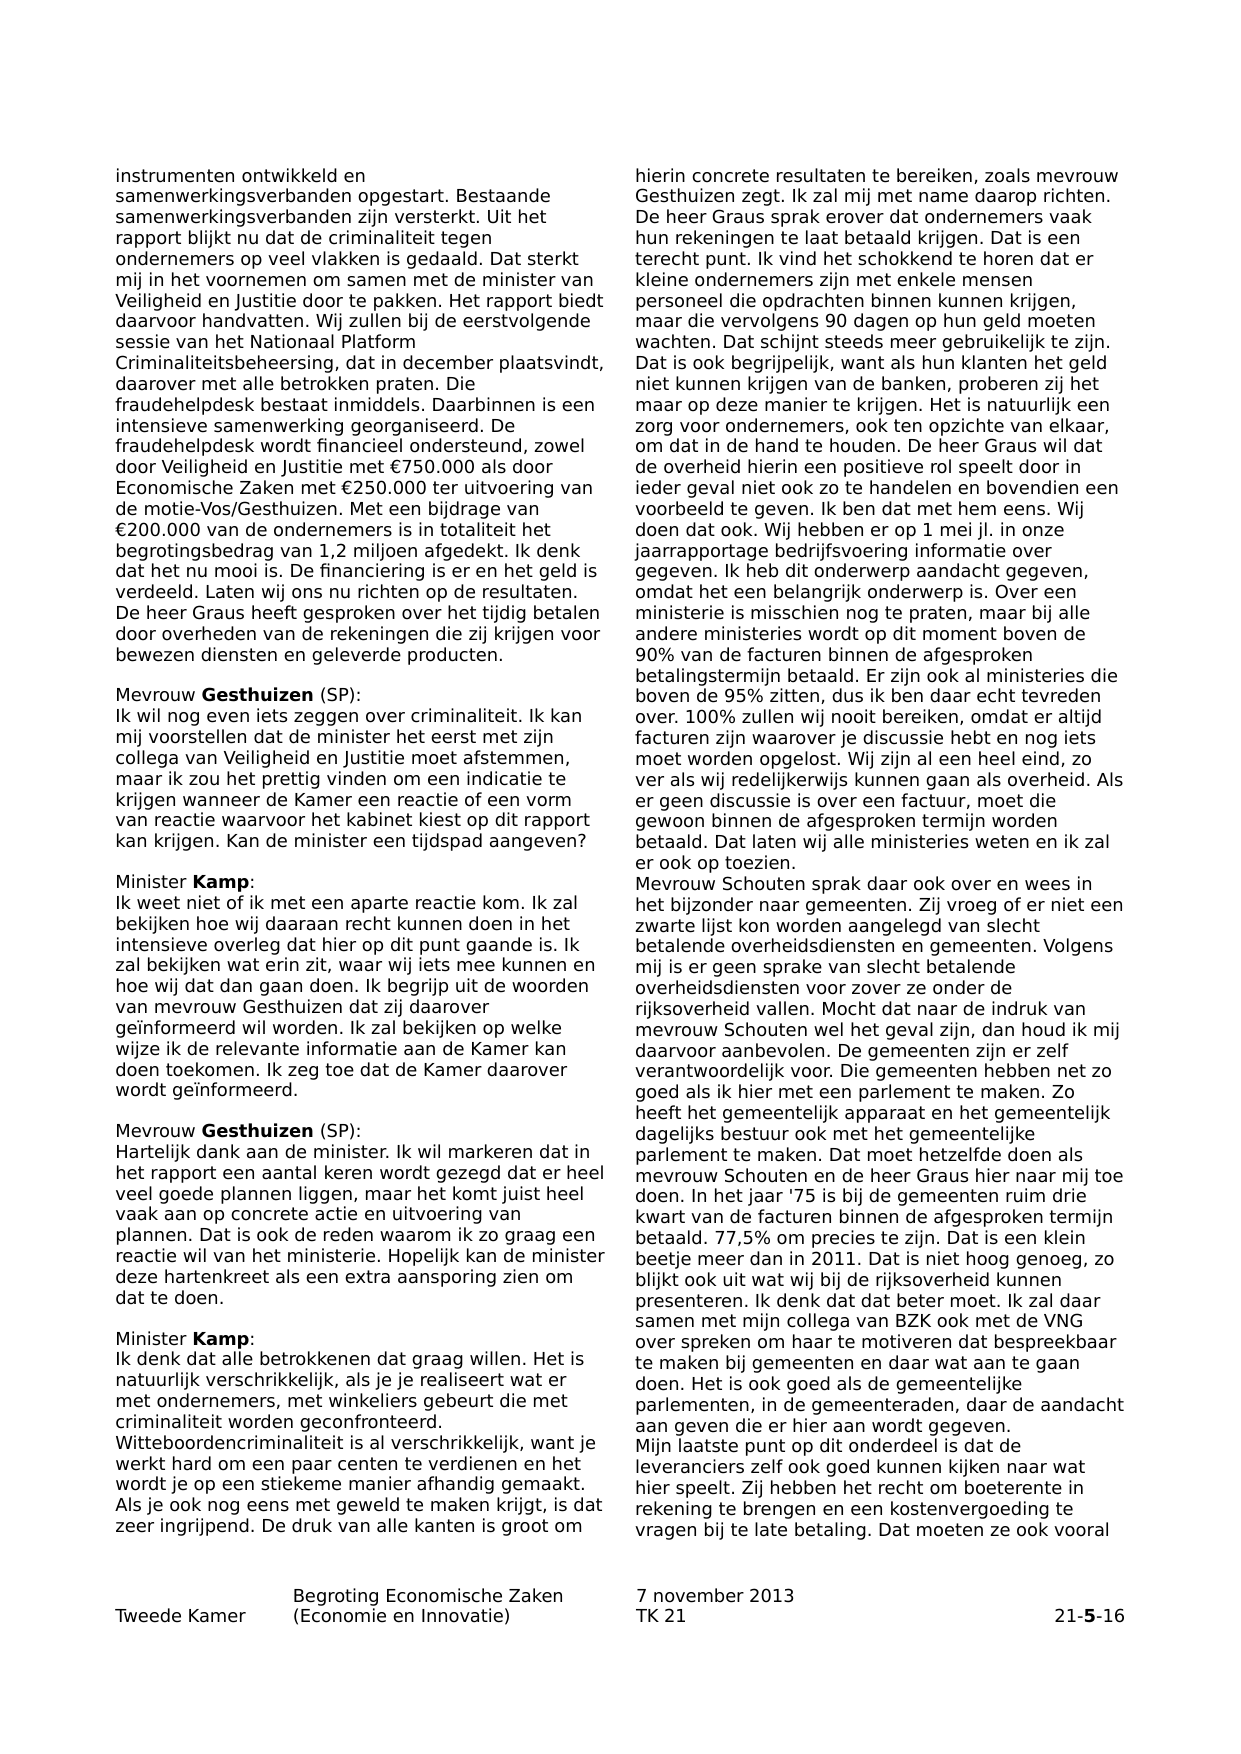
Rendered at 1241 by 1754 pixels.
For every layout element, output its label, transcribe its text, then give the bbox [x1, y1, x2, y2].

text Minister Kamp: [115, 1328, 605, 1349]
text Mevrouw Schouten sprak daar ook over en wees in het bijzonder naar gemeenten. Zij vroeg of er niet een zwarte lijst kon worden aangelegd van slecht betalende overheidsdiensten en gemeenten. Volgens mij is er geen sprake van slecht betalende overheidsdiensten voor zover ze onder de rijksoverheid vallen. Mocht dat naar de indruk van mevrouw Schouten wel het geval zijn, dan houd ik mij daarvoor aanbevolen. De gemeenten zijn er zelf verantwoordelijk voor. Die gemeenten hebben net zo goed als ik hier met een parlement te maken. Zo heeft het gemeentelijk apparaat en het gemeentelijk dagelijks bestuur ook met het gemeentelijke parlement te maken. Dat moet hetzelfde doen als mevrouw Schouten en de heer Graus hier naar mij toe doen. In het jaar '75 is bij de gemeenten ruim drie kwart van de facturen binnen de afgesproken termijn betaald. 77,5% om precies te zijn. Dat is een klein beetje meer dan in 2011. Dat is niet hoog genoeg, zo blijkt ook uit wat wij bij de rijksoverheid kunnen presenteren. Ik denk dat dat beter moet. Ik zal daar samen met mijn collega van BZK ook met de VNG over spreken om haar te motiveren dat bespreekbaar te maken bij gemeenten en daar wat aan te gaan doen. Het is ook goed als de gemeentelijke parlementen, in de gemeenteraden, daar de aandacht aan geven die er hier aan wordt gegeven. [635, 874, 1125, 1436]
text hierin concrete resultaten te bereiken, zoals mevrouw Gesthuizen zegt. Ik zal mij met name daarop richten. [635, 165, 1125, 207]
text De heer Graus sprak erover dat ondernemers vaak hun rekeningen te laat betaald krijgen. Dat is een terecht punt. Ik vind het schokkend te horen dat er kleine ondernemers zijn met enkele mensen personeel die opdrachten binnen kunnen krijgen, maar die vervolgens 90 dagen op hun geld moeten wachten. Dat schijnt steeds meer gebruikelijk te zijn. Dat is ook begrijpelijk, want als hun klanten het geld niet kunnen krijgen van de banken, proberen zij het maar op deze manier te krijgen. Het is natuurlijk een zorg voor ondernemers, ook ten opzichte van elkaar, om dat in de hand te houden. De heer Graus wil dat de overheid hierin een positieve rol speelt door in ieder geval niet ook zo te handelen en bovendien een voorbeeld te geven. Ik ben dat met hem eens. Wij doen dat ook. Wij hebben er op 1 mei jl. in onze jaarrapportage bedrijfsvoering informatie over gegeven. Ik heb dit onderwerp aandacht gegeven, omdat het een belangrijk onderwerp is. Over een ministerie is misschien nog te praten, maar bij alle andere ministeries wordt op dit moment boven de 90% van de facturen binnen de afgesproken betalingstermijn betaald. Er zijn ook al ministeries die boven de 95% zitten, dus ik ben daar echt tevreden over. 100% zullen wij nooit bereiken, omdat er altijd facturen zijn waarover je discussie hebt en nog iets moet worden opgelost. Wij zijn al een heel eind, zo ver als wij redelijkerwijs kunnen gaan als overheid. Als er geen discussie is over een factuur, moet die gewoon binnen de afgesproken termijn worden betaald. Dat laten wij alle ministeries weten en ik zal er ook op toezien. [635, 207, 1125, 874]
text Ik weet niet of ik met een aparte reactie kom. Ik zal bekijken hoe wij daaraan recht kunnen doen in het intensieve overleg dat hier op dit punt gaande is. Ik zal bekijken wat erin zit, waar wij iets mee kunnen en hoe wij dat dan gaan doen. Ik begrijp uit de woorden van mevrouw Gesthuizen dat zij daarover geïnformeerd wil worden. Ik zal bekijken op welke wijze ik de relevante informatie aan de Kamer kan doen toekomen. Ik zeg toe dat de Kamer daarover wordt geïnformeerd. [115, 893, 605, 1101]
text Hartelijk dank aan de minister. Ik wil markeren dat in het rapport een aantal keren wordt gezegd dat er heel veel goede plannen liggen, maar het komt juist heel vaak aan op concrete actie en uitvoering van plannen. Dat is ook de reden waarom ik zo graag een reactie wil van het ministerie. Hopelijk kan de minister deze hartenkreet als een extra aansporing zien om dat te doen. [115, 1142, 605, 1308]
text instrumenten ontwikkeld en samenwerkingsverbanden opgestart. Bestaande samenwerkingsverbanden zijn versterkt. Uit het rapport blijkt nu dat de criminaliteit tegen ondernemers op veel vlakken is gedaald. Dat sterkt mij in het voornemen om samen met de minister van Veiligheid en Justitie door te pakken. Het rapport biedt daarvoor handvatten. Wij zullen bij de eerstvolgende sessie van het Nationaal Platform Criminaliteitsbeheersing, dat in december plaatsvindt, daarover met alle betrokken praten. Die fraudehelpdesk bestaat inmiddels. Daarbinnen is een intensieve samenwerking georganiseerd. De fraudehelpdesk wordt financieel ondersteund, zowel door Veiligheid en Justitie met €750.000 als door Economische Zaken met €250.000 ter uitvoering van de motie-Vos/Gesthuizen. Met een bijdrage van €200.000 van de ondernemers is in totaliteit het begrotingsbedrag van 1,2 miljoen afgedekt. Ik denk dat het nu mooi is. De financiering is er en het geld is verdeeld. Laten wij ons nu richten op de resultaten. [115, 165, 605, 603]
text Mevrouw Gesthuizen (SP): [115, 685, 605, 706]
text Minister Kamp: [115, 872, 605, 893]
text Mevrouw Gesthuizen (SP): [115, 1121, 605, 1142]
text Mijn laatste punt op dit onderdeel is dat de leveranciers zelf ook goed kunnen kijken naar wat hier speelt. Zij hebben het recht om boeterente in rekening te brengen en een kostenvergoeding te vragen bij te late betaling. Dat moeten ze ook vooral [635, 1436, 1125, 1540]
text Ik wil nog even iets zeggen over criminaliteit. Ik kan mij voorstellen dat de minister het eerst met zijn collega van Veiligheid en Justitie moet afstemmen, maar ik zou het prettig vinden om een indicatie te krijgen wanneer de Kamer een reactie of een vorm van reactie waarvoor het kabinet kiest op dit rapport kan krijgen. Kan de minister een tijdspad aangeven? [115, 706, 605, 852]
text Ik denk dat alle betrokkenen dat graag willen. Het is natuurlijk verschrikkelijk, als je je realiseert wat er met ondernemers, met winkeliers gebeurt die met criminaliteit worden geconfronteerd. Witteboordencriminaliteit is al verschrikkelijk, want je werkt hard om een paar centen te verdienen en het wordt je op een stiekeme manier afhandig gemaakt. Als je ook nog eens met geweld te maken krijgt, is dat zeer ingrijpend. De druk van alle kanten is groot om [115, 1349, 605, 1537]
text De heer Graus heeft gesproken over het tijdig betalen door overheden van de rekeningen die zij krijgen voor bewezen diensten en geleverde producten. [115, 603, 605, 665]
